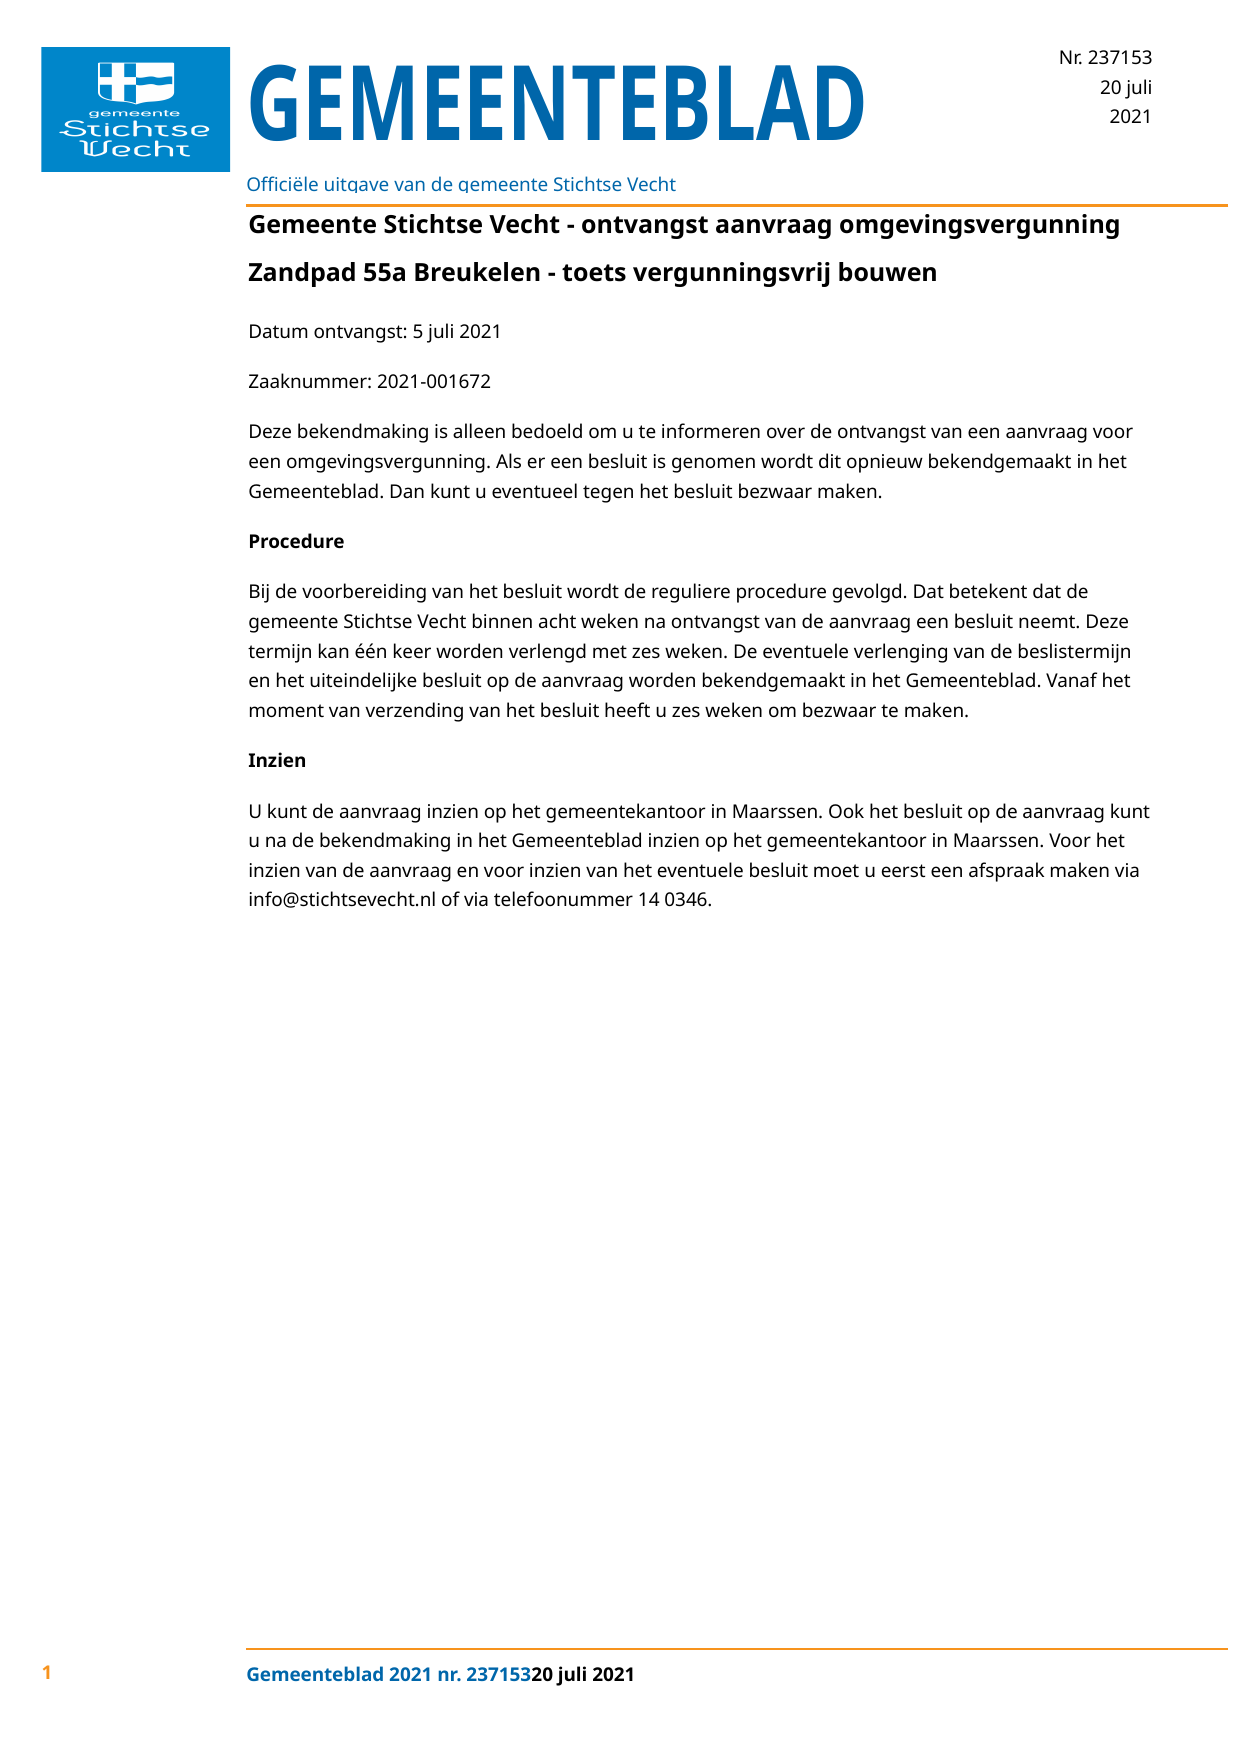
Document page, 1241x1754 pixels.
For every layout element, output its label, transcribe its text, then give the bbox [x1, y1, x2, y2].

text Gemeente Stichtse Vecht - ontvangst aanvraag omgevingsvergunning Zandpad 55a Breukelen - toets vergunningsvrij bouwen [248, 207, 1152, 288]
text Zaaknummer: 2021-001672 [248, 368, 1152, 394]
text Datum ontvangst: 5 juli 2021 [248, 318, 1152, 344]
text Deze bekendmaking is alleen bedoeld om u te informeren over de ontvangst van een aanvraag voor een omgevingsvergunning. Als er een besluit is genomen wordt dit opnieuw bekendgemaakt in het Gemeenteblad. Dan kunt u eventueel tegen het besluit bezwaar maken. [248, 419, 1152, 504]
text Inzien [248, 747, 1152, 773]
picture [137, 63, 174, 103]
text U kunt de aanvraag inzien op het gemeentekantoor in Maarssen. Ook het besluit op de aanvraag kunt u na de bekendmaking in het Gemeenteblad inzien op het gemeentekantoor in Maarssen. Voor het inzien van de aanvraag en voor inzien van het eventuele besluit moet u eerst een afspraak maken via info@stichtsevecht.nl of via telefoonummer 14 0346. [248, 798, 1152, 912]
text Procedure [248, 528, 1152, 554]
text Bij de voorbereiding van het besluit wordt de reguliere procedure gevolgd. Dat betekent dat de gemeente Stichtse Vecht binnen acht weken na ontvangst van de aanvraag een besluit neemt. Deze termijn kan één keer worden verlengd met zes weken. De eventuele verlenging van de beslistermijn en het uiteindelijke besluit op de aanvraag worden bekendgemaakt in het Gemeenteblad. Vanaf het moment van verzending van het besluit heeft u zes weken om bezwaar te maken. [248, 579, 1152, 723]
picture [99, 63, 135, 101]
